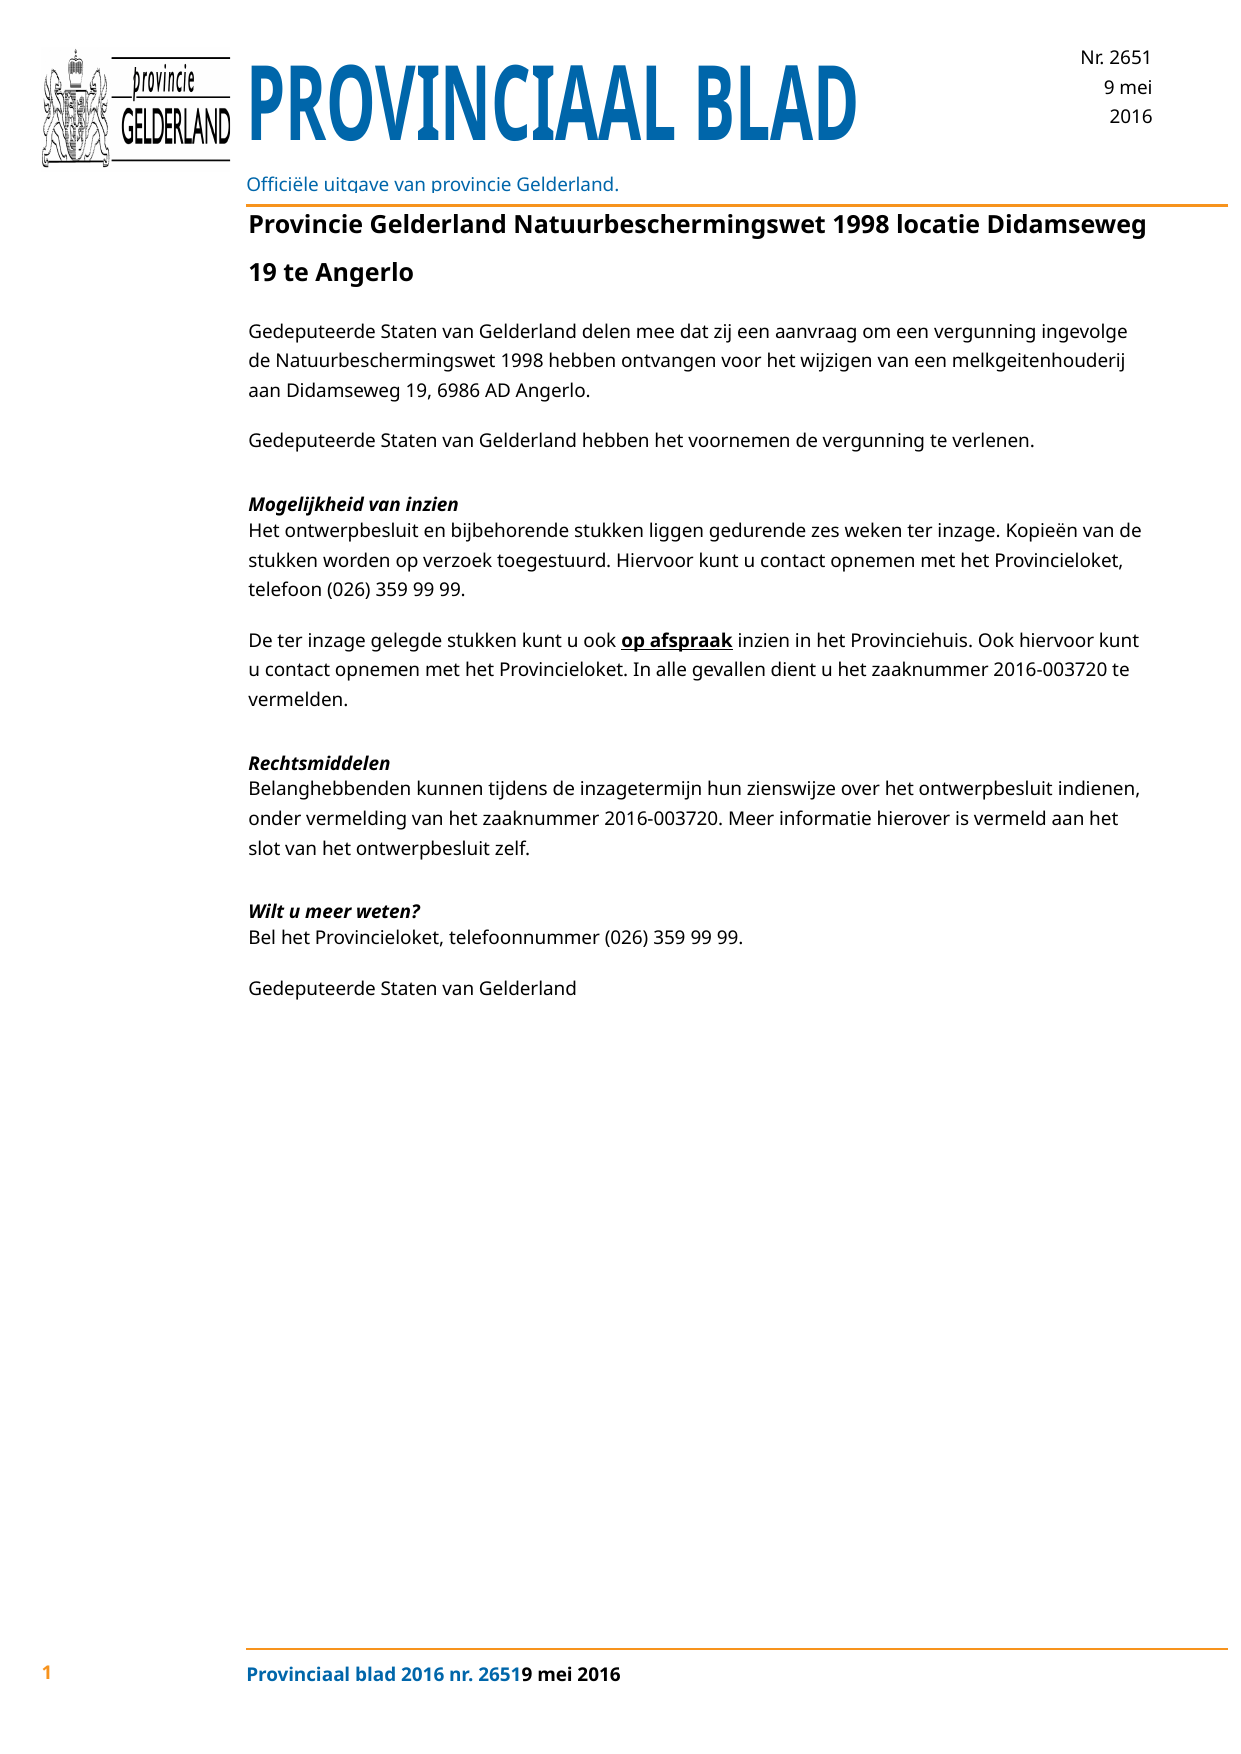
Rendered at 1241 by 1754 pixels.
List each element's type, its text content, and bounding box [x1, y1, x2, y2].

text Wilt u meer weten? [248, 899, 1152, 924]
text Provincie Gelderland Natuurbeschermingswet 1998 locatie Didamseweg 19 te Angerlo [248, 207, 1152, 288]
text De ter inzage gelegde stukken kunt u ook op afspraak inzien in het Provinciehuis. Ook hiervoor kunt u contact opnemen met het Provincieloket. In alle gevallen dient u het zaaknummer 2016-003720 te vermelden. [248, 627, 1152, 712]
text Mogelijkheid van inzien [248, 491, 1152, 517]
text Bel het Provincieloket, telefoonnummer (026) 359 99 99. [248, 924, 1152, 950]
text Gedeputeerde Staten van Gelderland hebben het voornemen de vergunning te verlenen. [248, 427, 1152, 453]
picture [41, 47, 231, 172]
text Het ontwerpbesluit en bijbehorende stukken liggen gedurende zes weken ter inzage. Kopieën van de stukken worden op verzoek toegestuurd. Hiervoor kunt u contact opnemen met het Provincieloket, telefoon (026) 359 99 99. [248, 517, 1152, 602]
text Belanghebbenden kunnen tijdens de inzagetermijn hun zienswijze over het ontwerpbesluit indienen, onder vermelding van het zaaknummer 2016-003720. Meer informatie hierover is vermeld aan het slot van het ontwerpbesluit zelf. [248, 776, 1152, 861]
text Gedeputeerde Staten van Gelderland delen mee dat zij een aanvraag om een vergunning ingevolge de Natuurbeschermingswet 1998 hebben ontvangen voor het wijzigen van een melkgeitenhouderij aan Didamseweg 19, 6986 AD Angerlo. [248, 318, 1152, 403]
text Gedeputeerde Staten van Gelderland [248, 975, 1152, 1001]
text Rechtsmiddelen [248, 750, 1152, 776]
